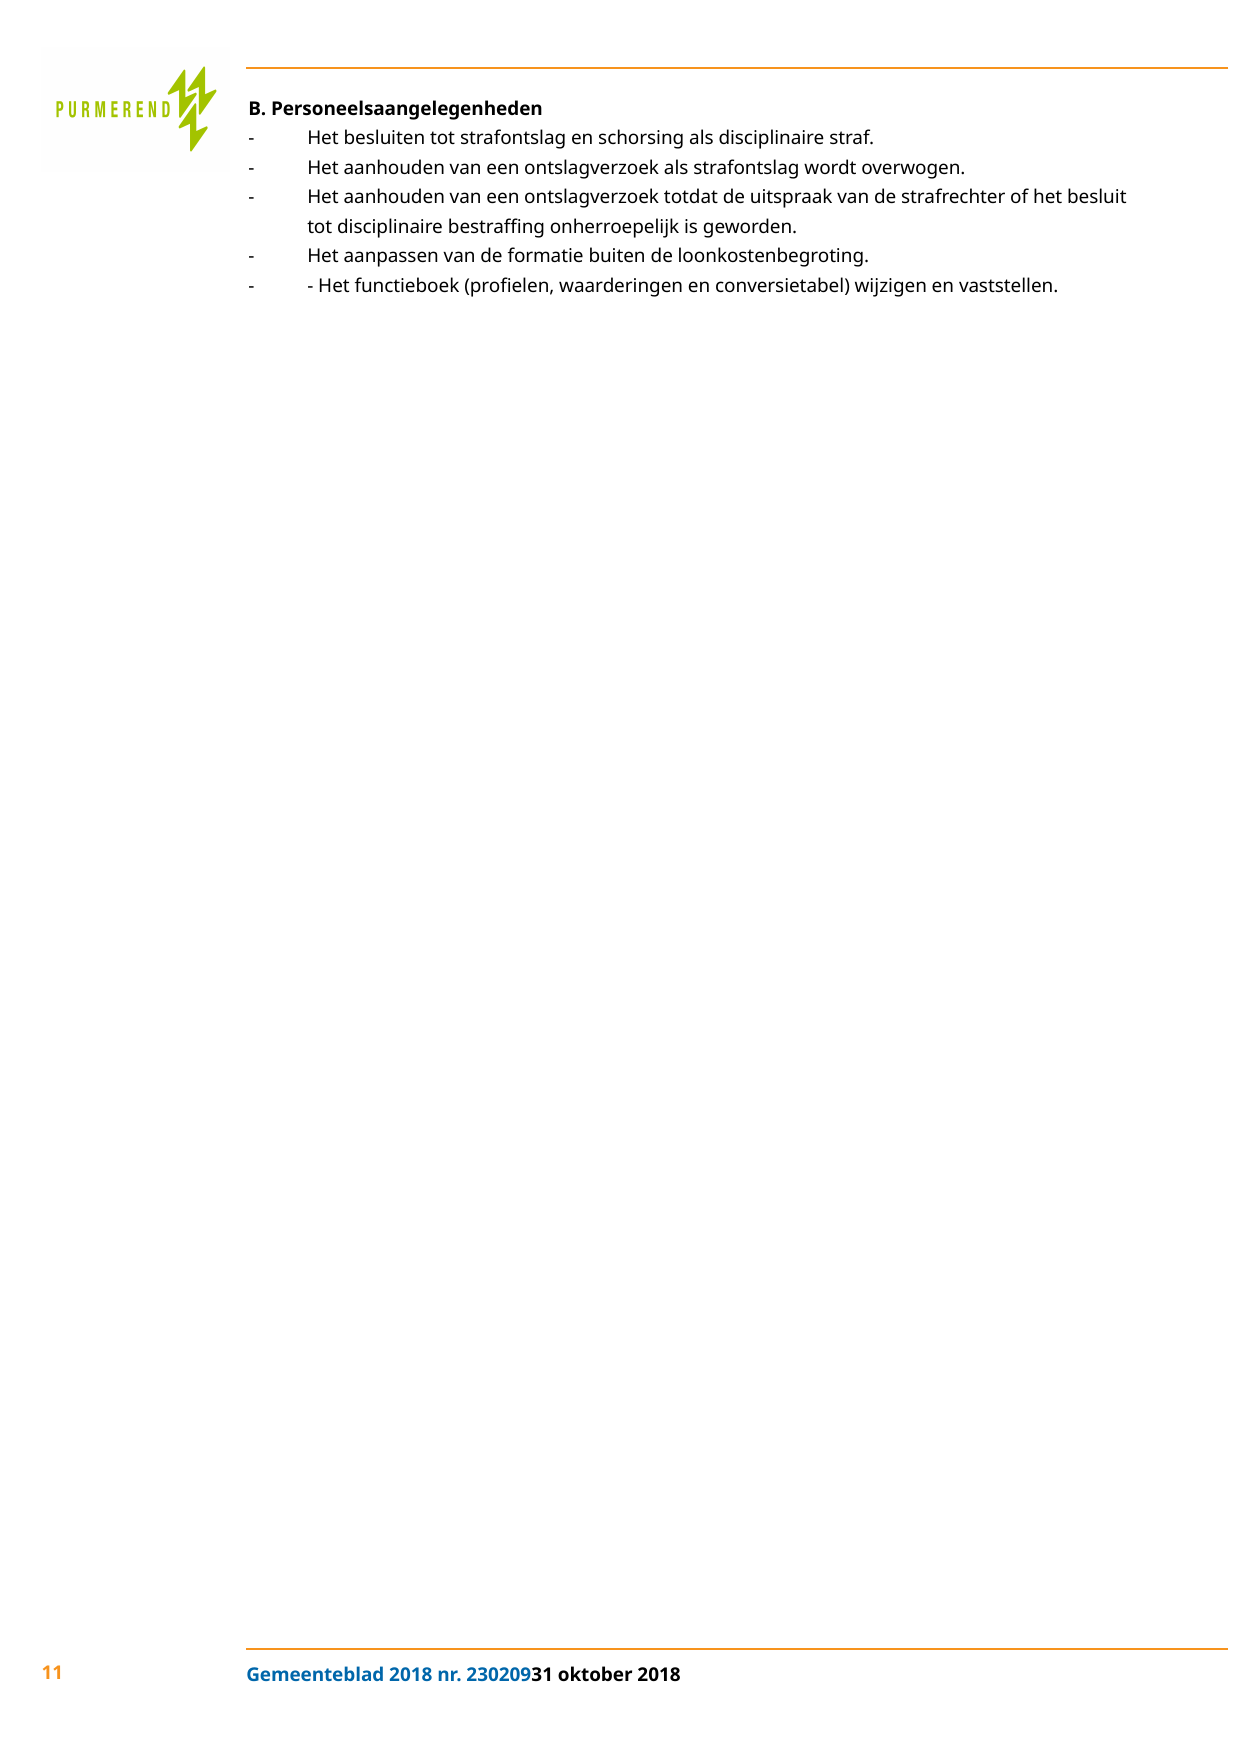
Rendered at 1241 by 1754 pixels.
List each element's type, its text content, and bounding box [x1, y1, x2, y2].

list Het aanhouden van een ontslagverzoek als strafontslag wordt overwogen. [248, 154, 1152, 180]
list Het besluiten tot strafontslag en schorsing als disciplinaire straf. [248, 124, 1152, 150]
list Het aanpassen van de formatie buiten de loonkostenbegroting. [248, 243, 1152, 268]
list - Het functieboek (profielen, waarderingen en conversietabel) wijzigen en vaststellen. [248, 272, 1152, 298]
list Het aanhouden van een ontslagverzoek totdat de uitspraak van de strafrechter of het besluit tot disciplinaire bestraffing onherroepelijk is geworden. [248, 183, 1152, 239]
text B. Personeelsaangelegenheden [248, 95, 1152, 121]
picture [41, 47, 231, 172]
